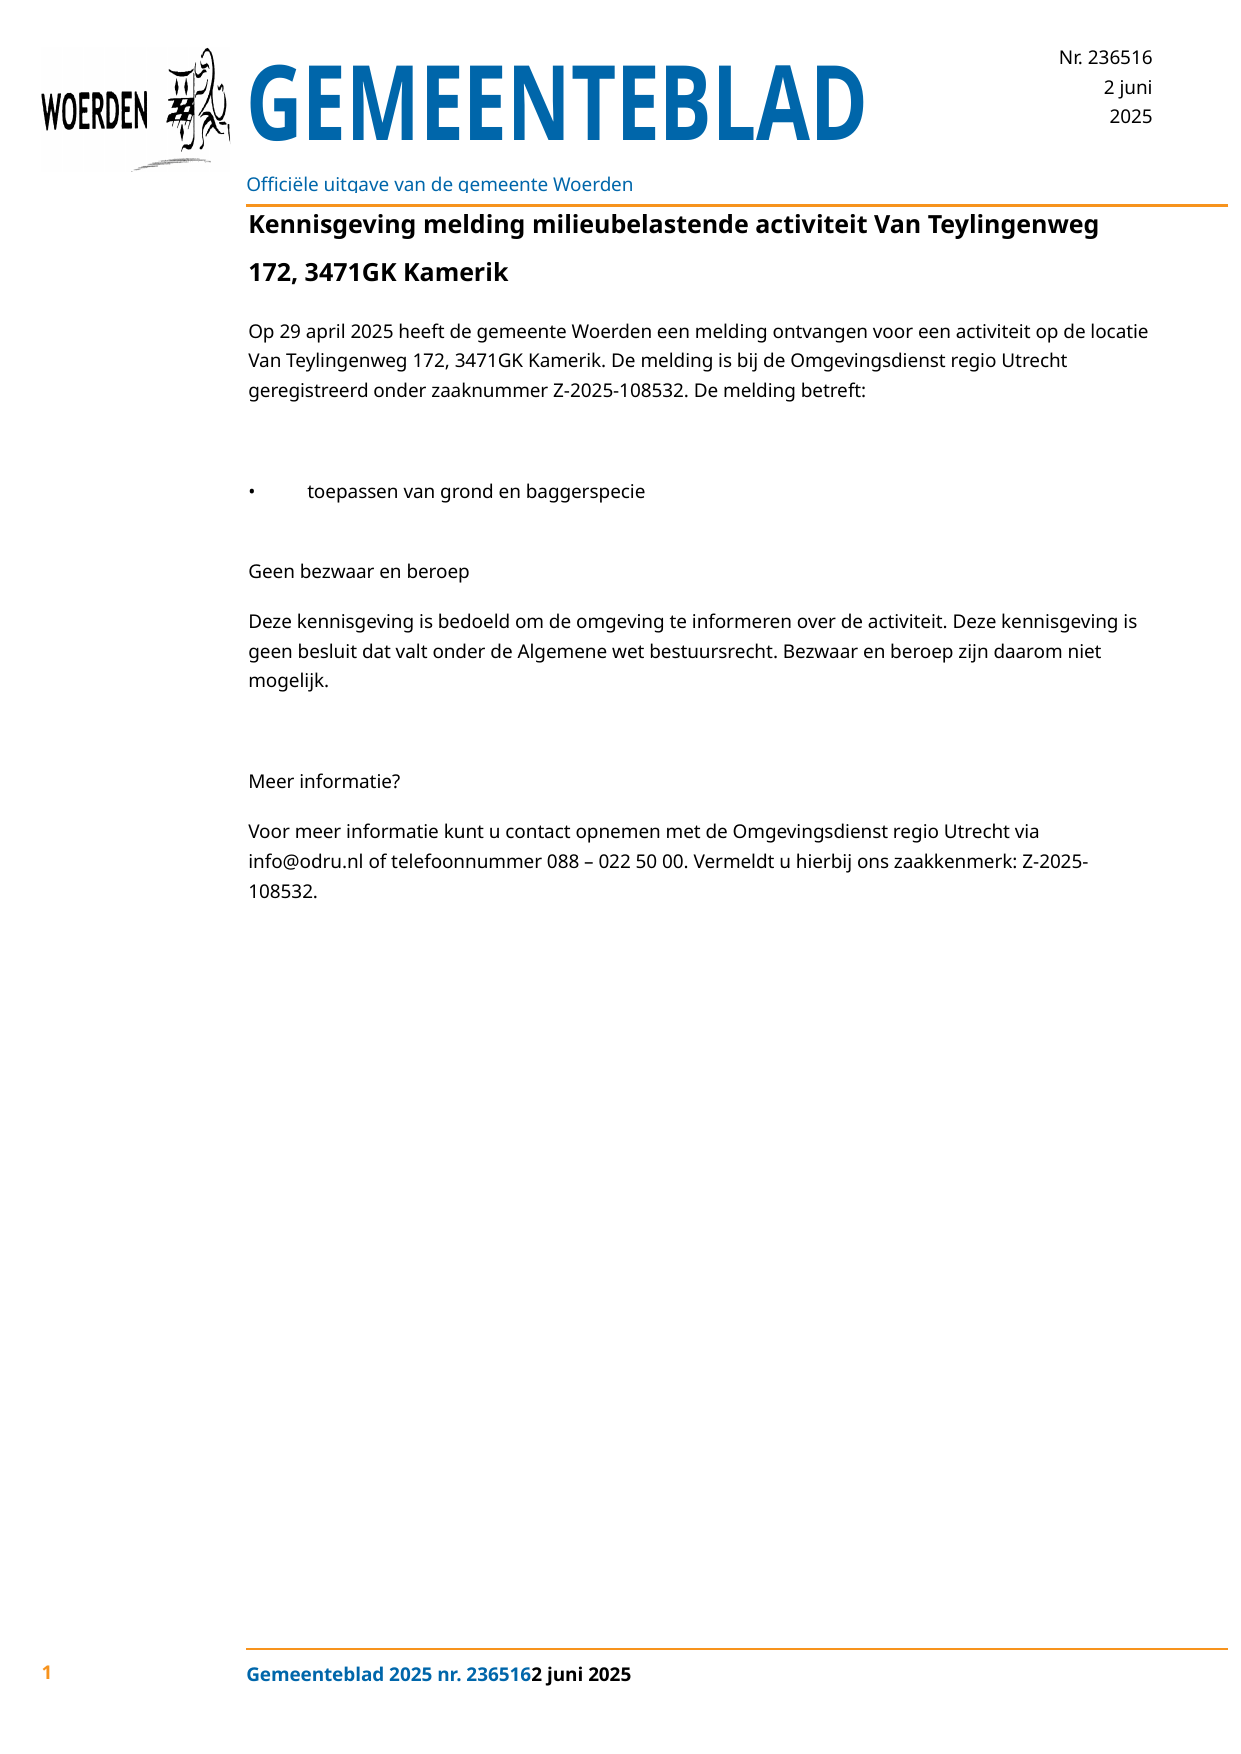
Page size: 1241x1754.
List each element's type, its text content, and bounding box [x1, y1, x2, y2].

text Geen bezwaar en beroep [248, 558, 1152, 584]
text Kennisgeving melding milieubelastende activiteit Van Teylingenweg 172, 3471GK Kamerik [248, 207, 1152, 288]
text Deze kennisgeving is bedoeld om de omgeving te informeren over de activiteit. Deze kennisgeving is geen besluit dat valt onder de Algemene wet bestuursrecht. Bezwaar en beroep zijn daarom niet mogelijk. [248, 608, 1152, 693]
text Voor meer informatie kunt u contact opnemen met de Omgevingsdienst regio Utrecht via info@odru.nl of telefoonnummer 088 – 022 50 00. Vermeldt u hierbij ons zaakkenmerk: Z-2025-108532. [248, 819, 1152, 904]
picture [41, 47, 231, 172]
list toepassen van grond en baggerspecie [248, 478, 1152, 504]
text Op 29 april 2025 heeft de gemeente Woerden een melding ontvangen voor een activiteit op de locatie Van Teylingenweg 172, 3471GK Kamerik. De melding is bij de Omgevingsdienst regio Utrecht geregistreerd onder zaaknummer Z-2025-108532. De melding betreft: [248, 318, 1152, 403]
text Meer informatie? [248, 768, 1152, 794]
